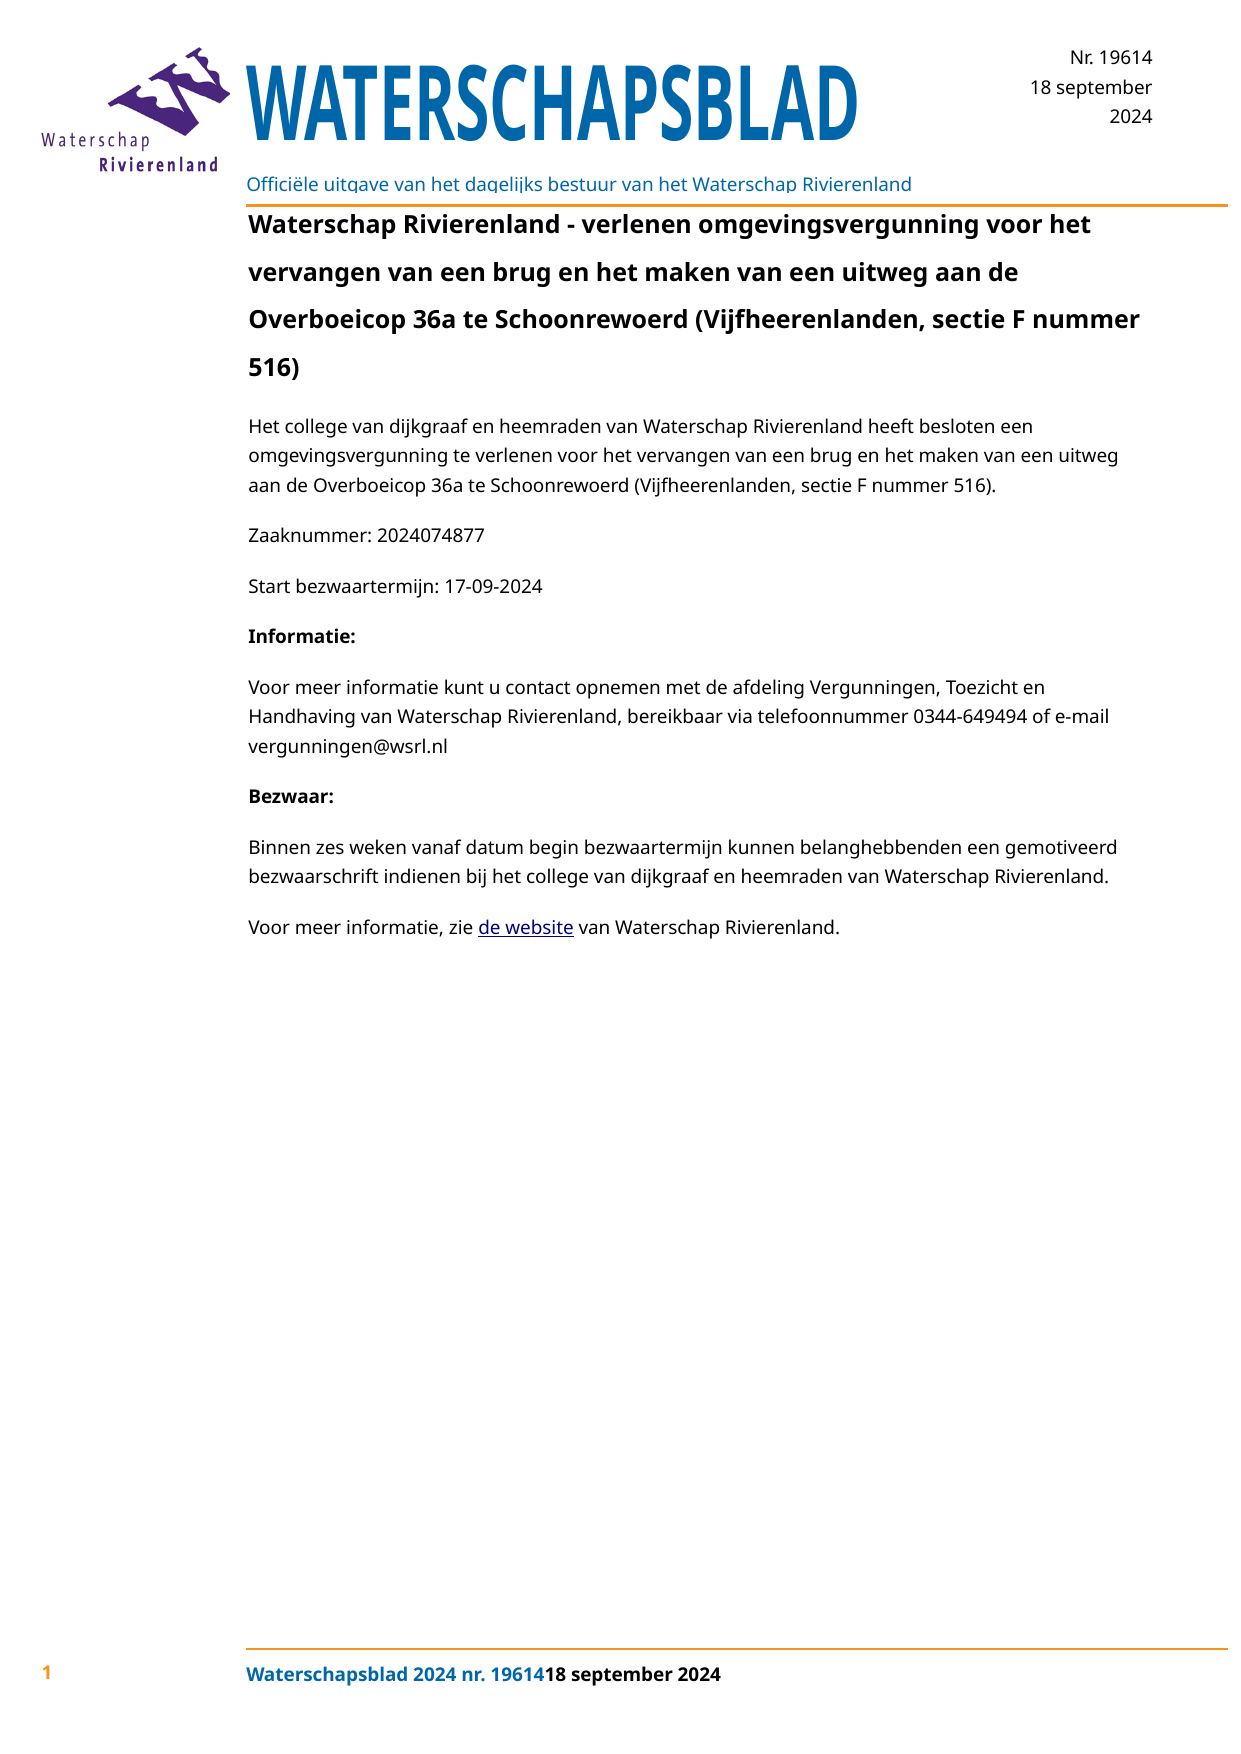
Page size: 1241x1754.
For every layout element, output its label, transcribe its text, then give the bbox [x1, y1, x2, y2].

text Bezwaar: [248, 783, 1152, 809]
text Waterschap Rivierenland - verlenen omgevingsvergunning voor het vervangen van een brug en het maken van een uitweg aan de Overboeicop 36a te Schoonrewoerd (Vijfheerenlanden, sectie F nummer 516) [248, 207, 1152, 384]
text Informatie: [248, 623, 1152, 649]
text Start bezwaartermijn: 17-09-2024 [248, 573, 1152, 599]
text Binnen zes weken vanaf datum begin bezwaartermijn kunnen belanghebbenden een gemotiveerd bezwaarschrift indienen bij het college van dijkgraaf en heemraden van Waterschap Rivierenland. [248, 834, 1152, 889]
picture [41, 47, 231, 172]
text Voor meer informatie, zie de website van Waterschap Rivierenland. [248, 914, 1152, 940]
text Het college van dijkgraaf en heemraden van Waterschap Rivierenland heeft besloten een omgevingsvergunning te verlenen voor het vervangen van een brug en het maken van een uitweg aan de Overboeicop 36a te Schoonrewoerd (Vijfheerenlanden, sectie F nummer 516). [248, 413, 1152, 498]
text Voor meer informatie kunt u contact opnemen met de afdeling Vergunningen, Toezicht en Handhaving van Waterschap Rivierenland, bereikbaar via telefoonnummer 0344-649494 of e-mail vergunningen@wsrl.nl [248, 674, 1152, 759]
text Zaaknummer: 2024074877 [248, 523, 1152, 548]
